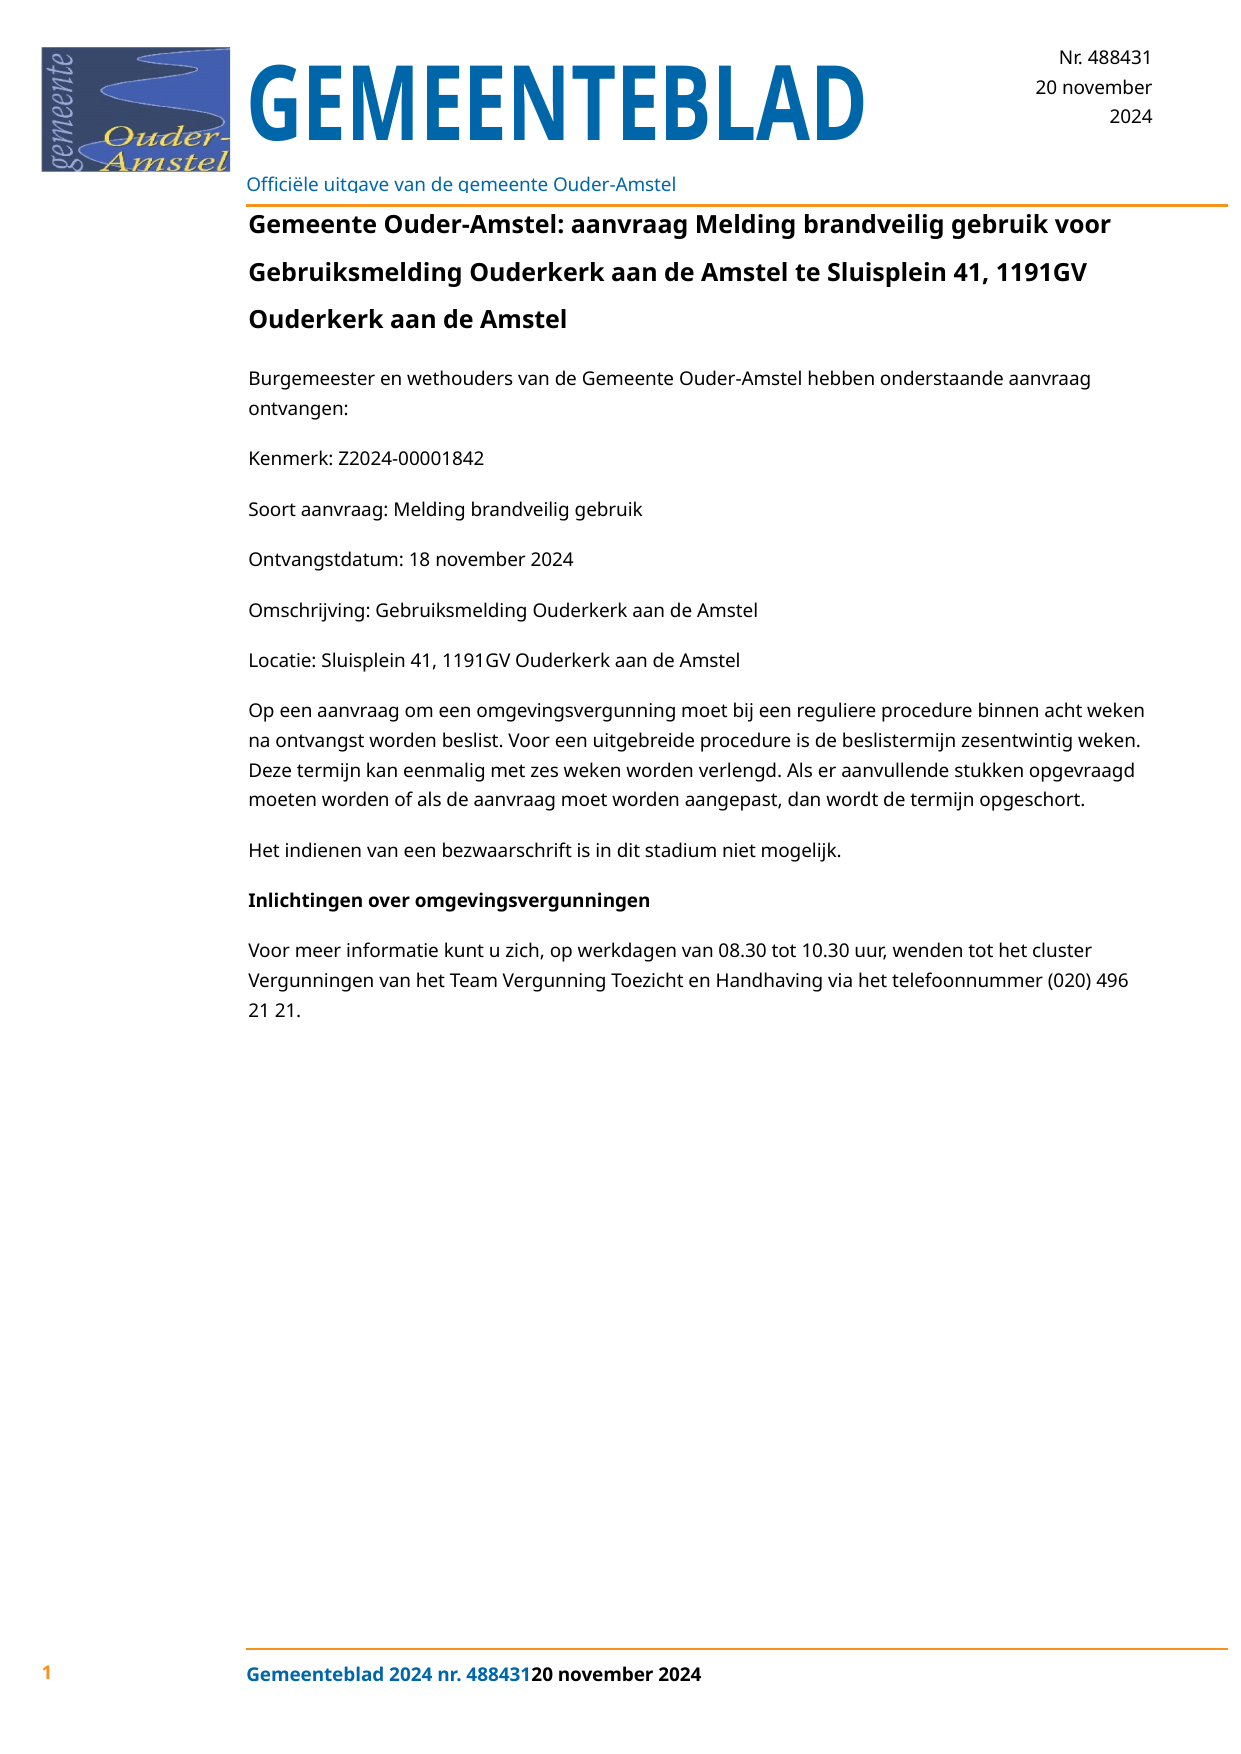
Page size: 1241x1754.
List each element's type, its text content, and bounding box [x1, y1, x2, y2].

text Kenmerk: Z2024-00001842 [248, 446, 1152, 471]
text Het indienen van een bezwaarschrift is in dit stadium niet mogelijk. [248, 837, 1152, 862]
text Inlichtingen over omgevingsvergunningen [248, 887, 1152, 913]
text Omschrijving: Gebruiksmelding Ouderkerk aan de Amstel [248, 597, 1152, 622]
text Gemeente Ouder-Amstel: aanvraag Melding brandveilig gebruik voor Gebruiksmelding Ouderkerk aan de Amstel te Sluisplein 41, 1191GV Ouderkerk aan de Amstel [248, 207, 1152, 336]
text Soort aanvraag: Melding brandveilig gebruik [248, 496, 1152, 522]
text Ontvangstdatum: 18 november 2024 [248, 546, 1152, 572]
text Burgemeester en wethouders van de Gemeente Ouder-Amstel hebben onderstaande aanvraag ontvangen: [248, 366, 1152, 421]
text Voor meer informatie kunt u zich, op werkdagen van 08.30 tot 10.30 uur, wenden tot het cluster Vergunningen van het Team Vergunning Toezicht en Handhaving via het telefoonnummer (020) 496 21 21. [248, 938, 1152, 1022]
text Locatie: Sluisplein 41, 1191GV Ouderkerk aan de Amstel [248, 647, 1152, 673]
text Op een aanvraag om een omgevingsvergunning moet bij een reguliere procedure binnen acht weken na ontvangst worden beslist. Voor een uitgebreide procedure is de beslistermijn zesentwintig weken. Deze termijn kan eenmalig met zes weken worden verlengd. Als er aanvullende stukken opgevraagd moeten worden of als de aanvraag moet worden aangepast, dan wordt de termijn opgeschort. [248, 698, 1152, 812]
picture [41, 47, 231, 172]
